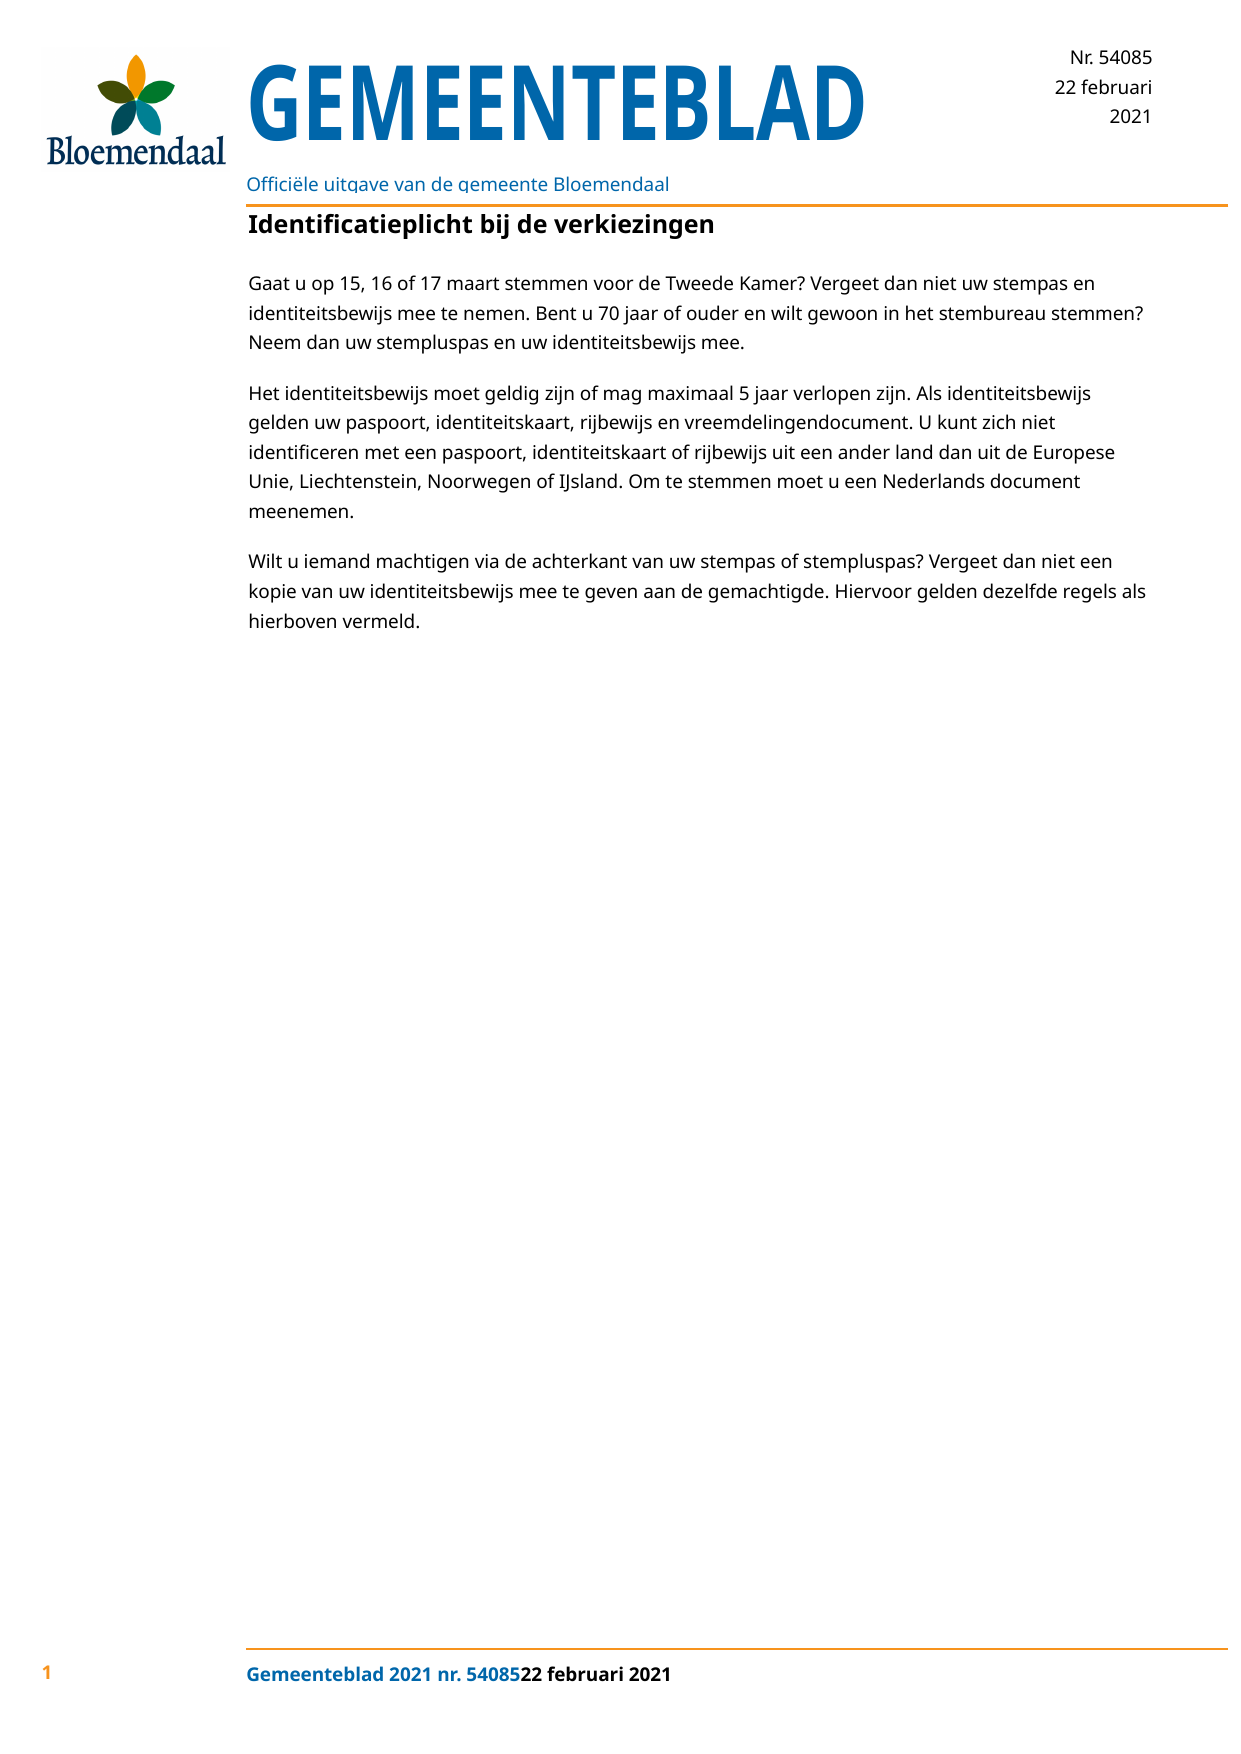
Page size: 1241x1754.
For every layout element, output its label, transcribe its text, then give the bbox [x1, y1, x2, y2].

text Identificatieplicht bij de verkiezingen [248, 207, 1152, 241]
text Het identiteitsbewijs moet geldig zijn of mag maximaal 5 jaar verlopen zijn. Als identiteitsbewijs gelden uw paspoort, identiteitskaart, rijbewijs en vreemdelingendocument. U kunt zich niet identificeren met een paspoort, identiteitskaart of rijbewijs uit een ander land dan uit de Europese Unie, Liechtenstein, Noorwegen of IJsland. Om te stemmen moet u een Nederlands document meenemen. [248, 380, 1152, 524]
text Gaat u op 15, 16 of 17 maart stemmen voor de Tweede Kamer? Vergeet dan niet uw stempas en identiteitsbewijs mee te nemen. Bent u 70 jaar of ouder en wilt gewoon in het stembureau stemmen? Neem dan uw stempluspas en uw identiteitsbewijs mee. [248, 270, 1152, 355]
text Wilt u iemand machtigen via de achterkant van uw stempas of stempluspas? Vergeet dan niet een kopie van uw identiteitsbewijs mee te geven aan de gemachtigde. Hiervoor gelden dezelfde regels als hierboven vermeld. [248, 549, 1152, 633]
picture [41, 47, 231, 172]
